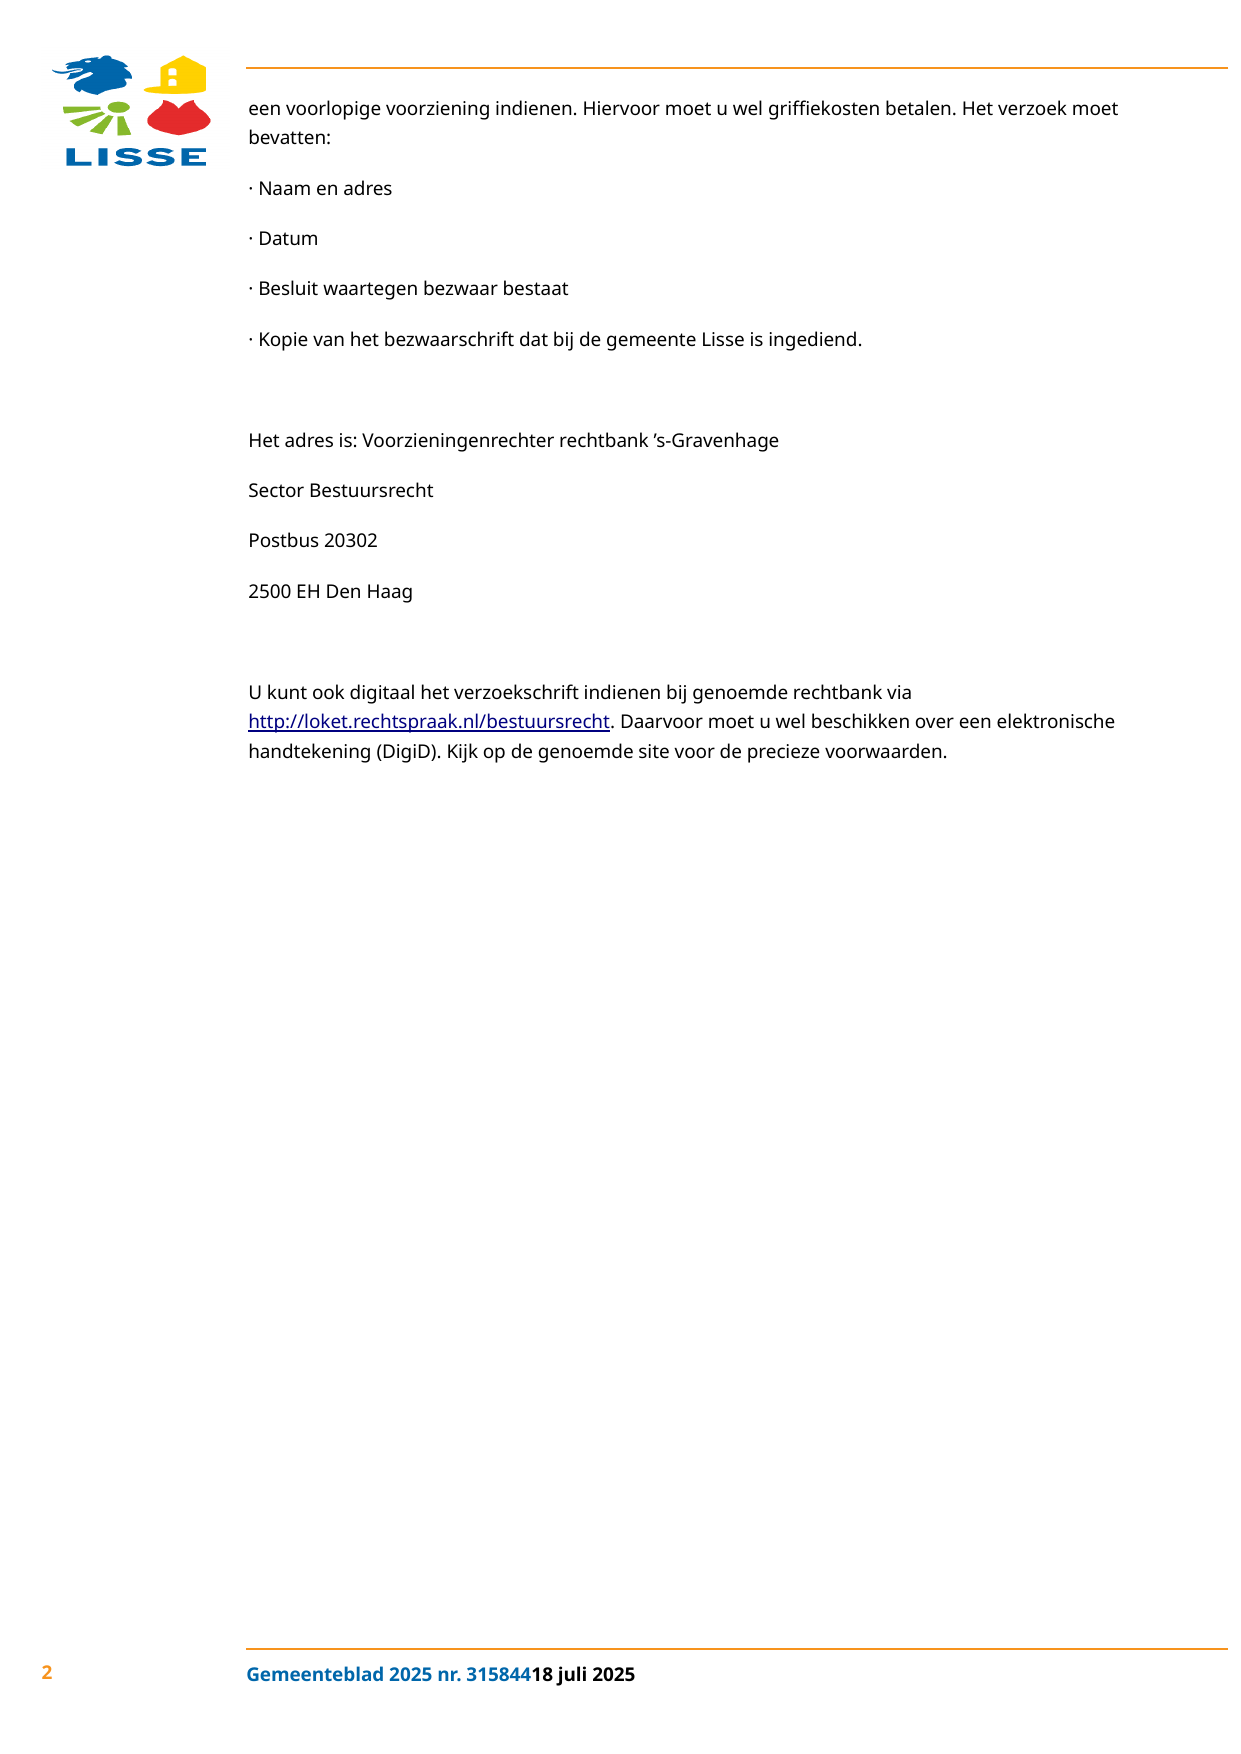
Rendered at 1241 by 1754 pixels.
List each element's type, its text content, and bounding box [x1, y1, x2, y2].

text Sector Bestuursrecht [248, 477, 1152, 503]
text · Datum [248, 225, 1152, 251]
text · Besluit waartegen bezwaar bestaat [248, 276, 1152, 301]
text een voorlopige voorziening indienen. Hiervoor moet u wel griffiekosten betalen. Het verzoek moet bevatten: [248, 95, 1152, 150]
text 2500 EH Den Haag [248, 578, 1152, 604]
text Het adres is: Voorzieningenrechter rechtbank ’s-Gravenhage [248, 427, 1152, 453]
text · Kopie van het bezwaarschrift dat bij de gemeente Lisse is ingediend. [248, 326, 1152, 352]
text Postbus 20302 [248, 528, 1152, 553]
text · Naam en adres [248, 175, 1152, 201]
picture [41, 47, 231, 172]
text U kunt ook digitaal het verzoekschrift indienen bij genoemde rechtbank via http://loket.rechtspraak.nl/bestuursrecht. Daarvoor moet u wel beschikken over een elektronische handtekening (DigiD). Kijk op de genoemde site voor de precieze voorwaarden. [248, 679, 1152, 764]
